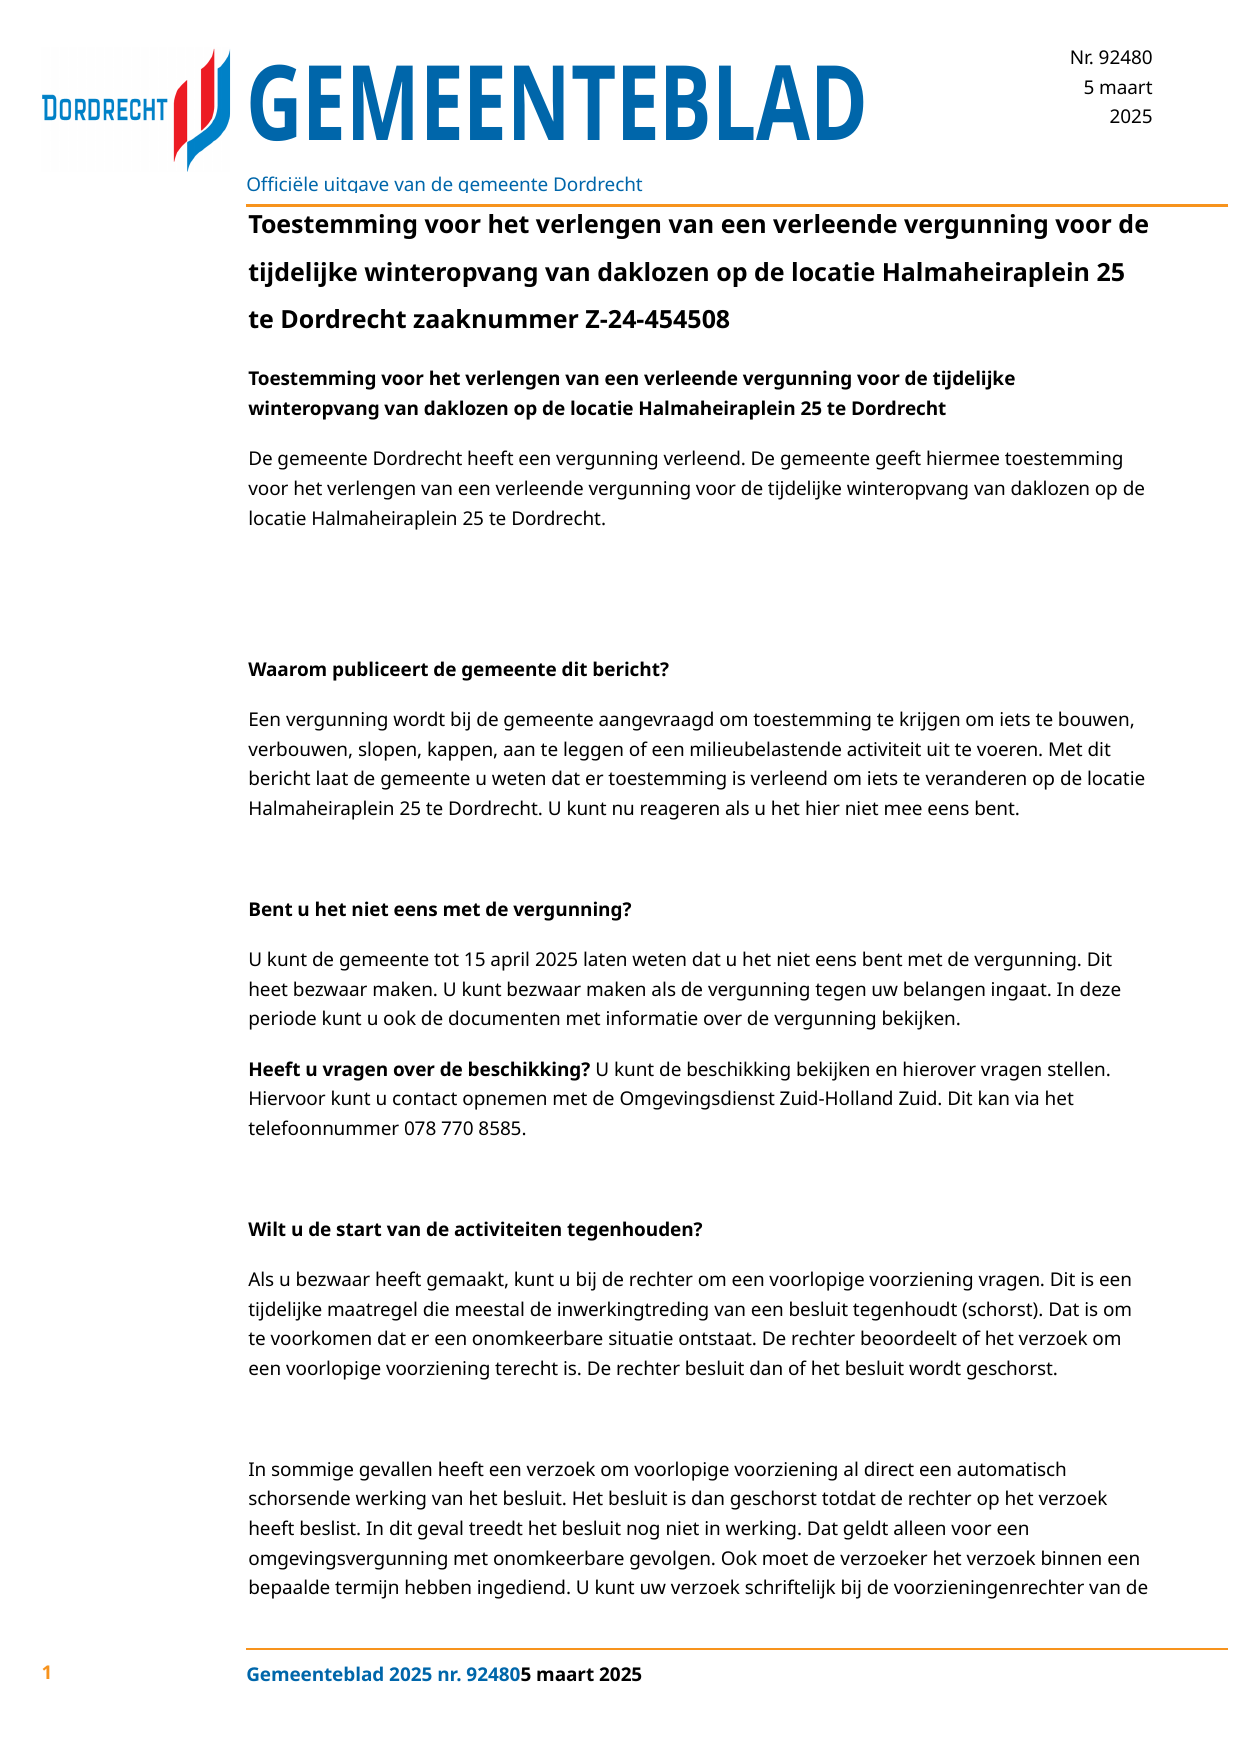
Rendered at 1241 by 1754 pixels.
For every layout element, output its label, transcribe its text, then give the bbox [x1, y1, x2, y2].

text Wilt u de start van de activiteiten tegenhouden? [248, 1216, 1152, 1242]
text Toestemming voor het verlengen van een verleende vergunning voor de tijdelijke winteropvang van daklozen op de locatie Halmaheiraplein 25 te Dordrecht zaaknummer Z-24-454508 [248, 207, 1152, 336]
text Heeft u vragen over de beschikking? U kunt de beschikking bekijken en hierover vragen stellen. Hiervoor kunt u contact opnemen met de Omgevingsdienst Zuid-Holland Zuid. Dit kan via het telefoonnummer 078 770 8585. [248, 1056, 1152, 1141]
text Een vergunning wordt bij de gemeente aangevraagd om toestemming te krijgen om iets te bouwen, verbouwen, slopen, kappen, aan te leggen of een milieubelastende activiteit uit te voeren. Met dit bericht laat de gemeente u weten dat er toestemming is verleend om iets te veranderen op de locatie Halmaheiraplein 25 te Dordrecht. U kunt nu reageren als u het hier niet mee eens bent. [248, 706, 1152, 821]
text Waarom publiceert de gemeente dit bericht? [248, 656, 1152, 682]
text Als u bezwaar heeft gemaakt, kunt u bij de rechter om een voorlopige voorziening vragen. Dit is een tijdelijke maatregel die meestal de inwerkingtreding van een besluit tegenhoudt (schorst). Dat is om te voorkomen dat er een onomkeerbare situatie ontstaat. De rechter beoordeelt of het verzoek om een voorlopige voorziening terecht is. De rechter besluit dan of het besluit wordt geschorst. [248, 1266, 1152, 1381]
text Toestemming voor het verlengen van een verleende vergunning voor de tijdelijke winteropvang van daklozen op de locatie Halmaheiraplein 25 te Dordrecht [248, 366, 1152, 421]
text Bent u het niet eens met de vergunning? [248, 896, 1152, 922]
text U kunt de gemeente tot 15 april 2025 laten weten dat u het niet eens bent met de vergunning. Dit heet bezwaar maken. U kunt bezwaar maken als de vergunning tegen uw belangen ingaat. In deze periode kunt u ook de documenten met informatie over de vergunning bekijken. [248, 946, 1152, 1031]
text In sommige gevallen heeft een verzoek om voorlopige voorziening al direct een automatisch schorsende werking van het besluit. Het besluit is dan geschorst totdat de rechter op het verzoek heeft beslist. In dit geval treedt het besluit nog niet in werking. Dat geldt alleen voor een omgevingsvergunning met onomkeerbare gevolgen. Ook moet de verzoeker het verzoek binnen een bepaalde termijn hebben ingediend. U kunt uw verzoek schriftelijk bij de voorzieningenrechter van de [248, 1456, 1152, 1600]
text De gemeente Dordrecht heeft een vergunning verleend. De gemeente geeft hiermee toestemming voor het verlengen van een verleende vergunning voor de tijdelijke winteropvang van daklozen op de locatie Halmaheiraplein 25 te Dordrecht. [248, 446, 1152, 530]
picture [41, 47, 231, 172]
